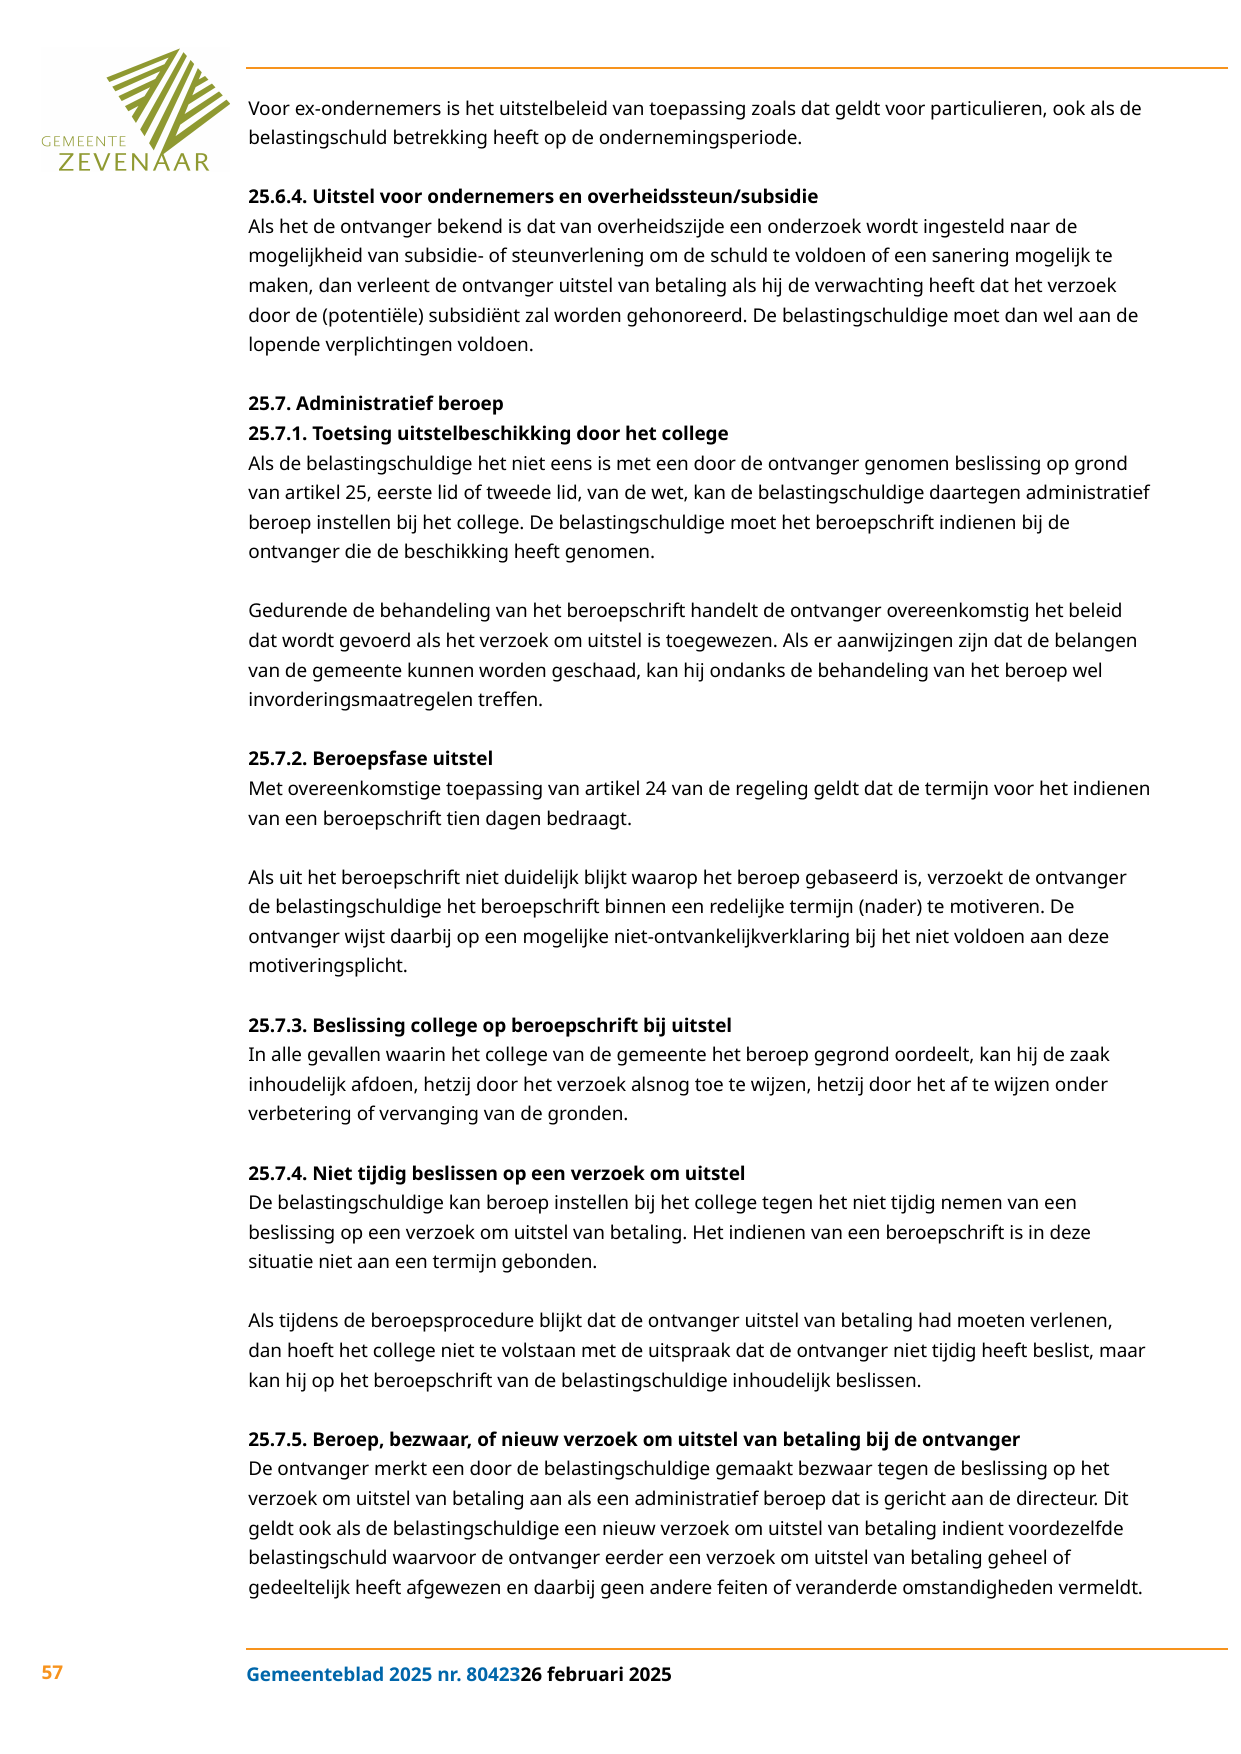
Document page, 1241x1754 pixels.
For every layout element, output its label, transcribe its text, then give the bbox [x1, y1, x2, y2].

text In alle gevallen waarin het college van de gemeente het beroep gegrond oordeelt, kan hij de zaak inhoudelijk afdoen, hetzij door het verzoek alsnog toe te wijzen, hetzij door het af te wijzen onder verbetering of vervanging van de gronden. [248, 1041, 1152, 1126]
text 25.7.2. Beroepsfase uitstel [248, 746, 1152, 771]
text Als tijdens de beroepsprocedure blijkt dat de ontvanger uitstel van betaling had moeten verlenen, dan hoeft het college niet te volstaan met de uitspraak dat de ontvanger niet tijdig heeft beslist, maar kan hij op het beroepschrift van de belastingschuldige inhoudelijk beslissen. [248, 1308, 1152, 1393]
text Als de belastingschuldige het niet eens is met een door de ontvanger genomen beslissing op grond van artikel 25, eerste lid of tweede lid, van de wet, kan de belastingschuldige daartegen administratief beroep instellen bij het college. De belastingschuldige moet het beroepschrift indienen bij de ontvanger die de beschikking heeft genomen. [248, 450, 1152, 564]
text 25.7.4. Niet tijdig beslissen op een verzoek om uitstel [248, 1160, 1152, 1186]
text Met overeenkomstige toepassing van artikel 24 van de regeling geldt dat de termijn voor het indienen van een beroepschrift tien dagen bedraagt. [248, 775, 1152, 831]
text Als uit het beroepschrift niet duidelijk blijkt waarop het beroep gebaseerd is, verzoekt de ontvanger de belastingschuldige het beroepschrift binnen een redelijke termijn (nader) te motiveren. De ontvanger wijst daarbij op een mogelijke niet-ontvankelijkverklaring bij het niet voldoen aan deze motiveringsplicht. [248, 864, 1152, 978]
text 25.7.1. Toetsing uitstelbeschikking door het college [248, 420, 1152, 446]
text 25.6.4. Uitstel voor ondernemers en overheidssteun/subsidie [248, 183, 1152, 209]
text De belastingschuldige kan beroep instellen bij het college tegen het niet tijdig nemen van een beslissing op een verzoek om uitstel van betaling. Het indienen van een beroepschrift is in deze situatie niet aan een termijn gebonden. [248, 1189, 1152, 1274]
text Gedurende de behandeling van het beroepschrift handelt de ontvanger overeenkomstig het beleid dat wordt gevoerd als het verzoek om uitstel is toegewezen. Als er aanwijzingen zijn dat de belangen van de gemeente kunnen worden geschaad, kan hij ondanks de behandeling van het beroep wel invorderingsmaatregelen treffen. [248, 598, 1152, 712]
text De ontvanger merkt een door de belastingschuldige gemaakt bezwaar tegen de beslissing op het verzoek om uitstel van betaling aan als een administratief beroep dat is gericht aan de directeur. Dit geldt ook als de belastingschuldige een nieuw verzoek om uitstel van betaling indient voordezelfde belastingschuld waarvoor de ontvanger eerder een verzoek om uitstel van betaling geheel of gedeeltelijk heeft afgewezen en daarbij geen andere feiten of veranderde omstandigheden vermeldt. [248, 1456, 1152, 1600]
text Voor ex-ondernemers is het uitstelbeleid van toepassing zoals dat geldt voor particulieren, ook als de belastingschuld betrekking heeft op de ondernemingsperiode. [248, 95, 1152, 150]
text 25.7.3. Beslissing college op beroepschrift bij uitstel [248, 1012, 1152, 1038]
picture [41, 47, 231, 172]
text 25.7. Administratief beroep [248, 391, 1152, 416]
text Als het de ontvanger bekend is dat van overheidszijde een onderzoek wordt ingesteld naar de mogelijkheid van subsidie- of steunverlening om de schuld te voldoen of een sanering mogelijk te maken, dan verleent de ontvanger uitstel van betaling als hij de verwachting heeft dat het verzoek door de (potentiële) subsidiënt zal worden gehonoreerd. De belastingschuldige moet dan wel aan de lopende verplichtingen voldoen. [248, 213, 1152, 357]
text 25.7.5. Beroep, bezwaar, of nieuw verzoek om uitstel van betaling bij de ontvanger [248, 1426, 1152, 1452]
